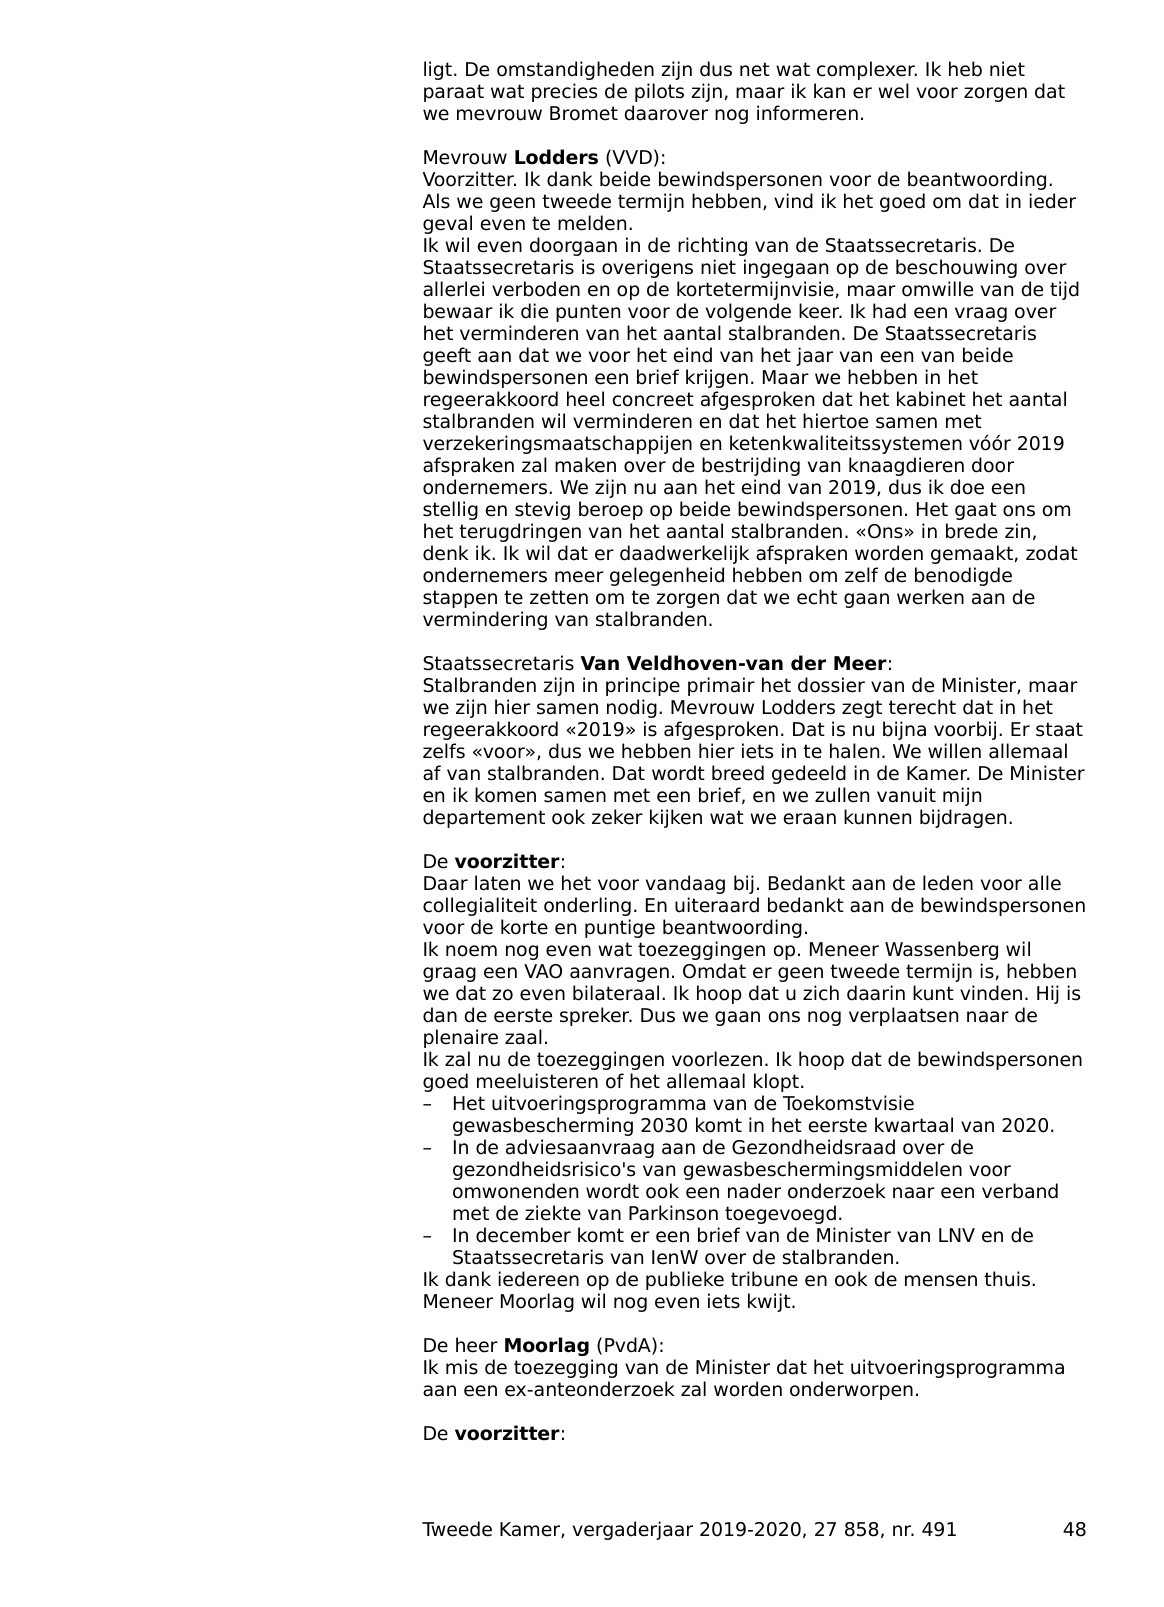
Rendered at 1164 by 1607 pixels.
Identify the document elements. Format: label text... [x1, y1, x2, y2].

text Ik dank iedereen op de publieke tribune en ook de mensen thuis. Meneer Moorlag wil nog even iets kwijt. [422, 1268, 1087, 1312]
text Ik zal nu de toezeggingen voorlezen. Ik hoop dat de bewindspersonen goed meeluisteren of het allemaal klopt. [422, 1049, 1087, 1093]
text – In december komt er een brief van de Minister van LNV en de Staatssecretaris van IenW over de stalbranden. [422, 1224, 1087, 1268]
text ligt. De omstandigheden zijn dus net wat complexer. Ik heb niet paraat wat precies de pilots zijn, maar ik kan er wel voor zorgen dat we mevrouw Bromet daarover nog informeren. [422, 59, 1087, 125]
text Ik wil even doorgaan in de richting van de Staatssecretaris. De Staatssecretaris is overigens niet ingegaan op de beschouwing over allerlei verboden en op de kortetermijnvisie, maar omwille van de tijd bewaar ik die punten voor de volgende keer. Ik had een vraag over het verminderen van het aantal stalbranden. De Staatssecretaris geeft aan dat we voor het eind van het jaar van een van beide bewindspersonen een brief krijgen. Maar we hebben in het regeerakkoord heel concreet afgesproken dat het kabinet het aantal stalbranden wil verminderen en dat het hiertoe samen met verzekeringsmaatschappijen en ketenkwaliteitssystemen vóór 2019 afspraken zal maken over de bestrijding van knaagdieren door ondernemers. We zijn nu aan het eind van 2019, dus ik doe een stellig en stevig beroep op beide bewindspersonen. Het gaat ons om het terugdringen van het aantal stalbranden. «Ons» in brede zin, denk ik. Ik wil dat er daadwerkelijk afspraken worden gemaakt, zodat ondernemers meer gelegenheid hebben om zelf de benodigde stappen te zetten om te zorgen dat we echt gaan werken aan de vermindering van stalbranden. [422, 235, 1087, 631]
text Ik mis de toezegging van de Minister dat het uitvoeringsprogramma aan een ex-anteonderzoek zal worden onderworpen. [422, 1357, 1087, 1401]
text De heer Moorlag (PvdA): [422, 1335, 1087, 1357]
text Voorzitter. Ik dank beide bewindspersonen voor de beantwoording. Als we geen tweede termijn hebben, vind ik het goed om dat in ieder geval even te melden. [422, 169, 1087, 235]
text – Het uitvoeringsprogramma van de Toekomstvisie gewasbescherming 2030 komt in het eerste kwartaal van 2020. [422, 1093, 1087, 1137]
text Staatssecretaris Van Veldhoven-van der Meer: [422, 653, 1087, 675]
text Mevrouw Lodders (VVD): [422, 147, 1087, 169]
text De voorzitter: [422, 1423, 1087, 1445]
text – In de adviesaanvraag aan de Gezondheidsraad over de gezondheidsrisico's van gewasbeschermingsmiddelen voor omwonenden wordt ook een nader onderzoek naar een verband met de ziekte van Parkinson toegevoegd. [422, 1137, 1087, 1224]
text De voorzitter: [422, 851, 1087, 873]
text Stalbranden zijn in principe primair het dossier van de Minister, maar we zijn hier samen nodig. Mevrouw Lodders zegt terecht dat in het regeerakkoord «2019» is afgesproken. Dat is nu bijna voorbij. Er staat zelfs «voor», dus we hebben hier iets in te halen. We willen allemaal af van stalbranden. Dat wordt breed gedeeld in de Kamer. De Minister en ik komen samen met een brief, en we zullen vanuit mijn departement ook zeker kijken wat we eraan kunnen bijdragen. [422, 675, 1087, 829]
text Daar laten we het voor vandaag bij. Bedankt aan de leden voor alle collegialiteit onderling. En uiteraard bedankt aan de bewindspersonen voor de korte en puntige beantwoording. [422, 873, 1087, 939]
text Ik noem nog even wat toezeggingen op. Meneer Wassenberg wil graag een VAO aanvragen. Omdat er geen tweede termijn is, hebben we dat zo even bilateraal. Ik hoop dat u zich daarin kunt vinden. Hij is dan de eerste spreker. Dus we gaan ons nog verplaatsen naar de plenaire zaal. [422, 939, 1087, 1049]
